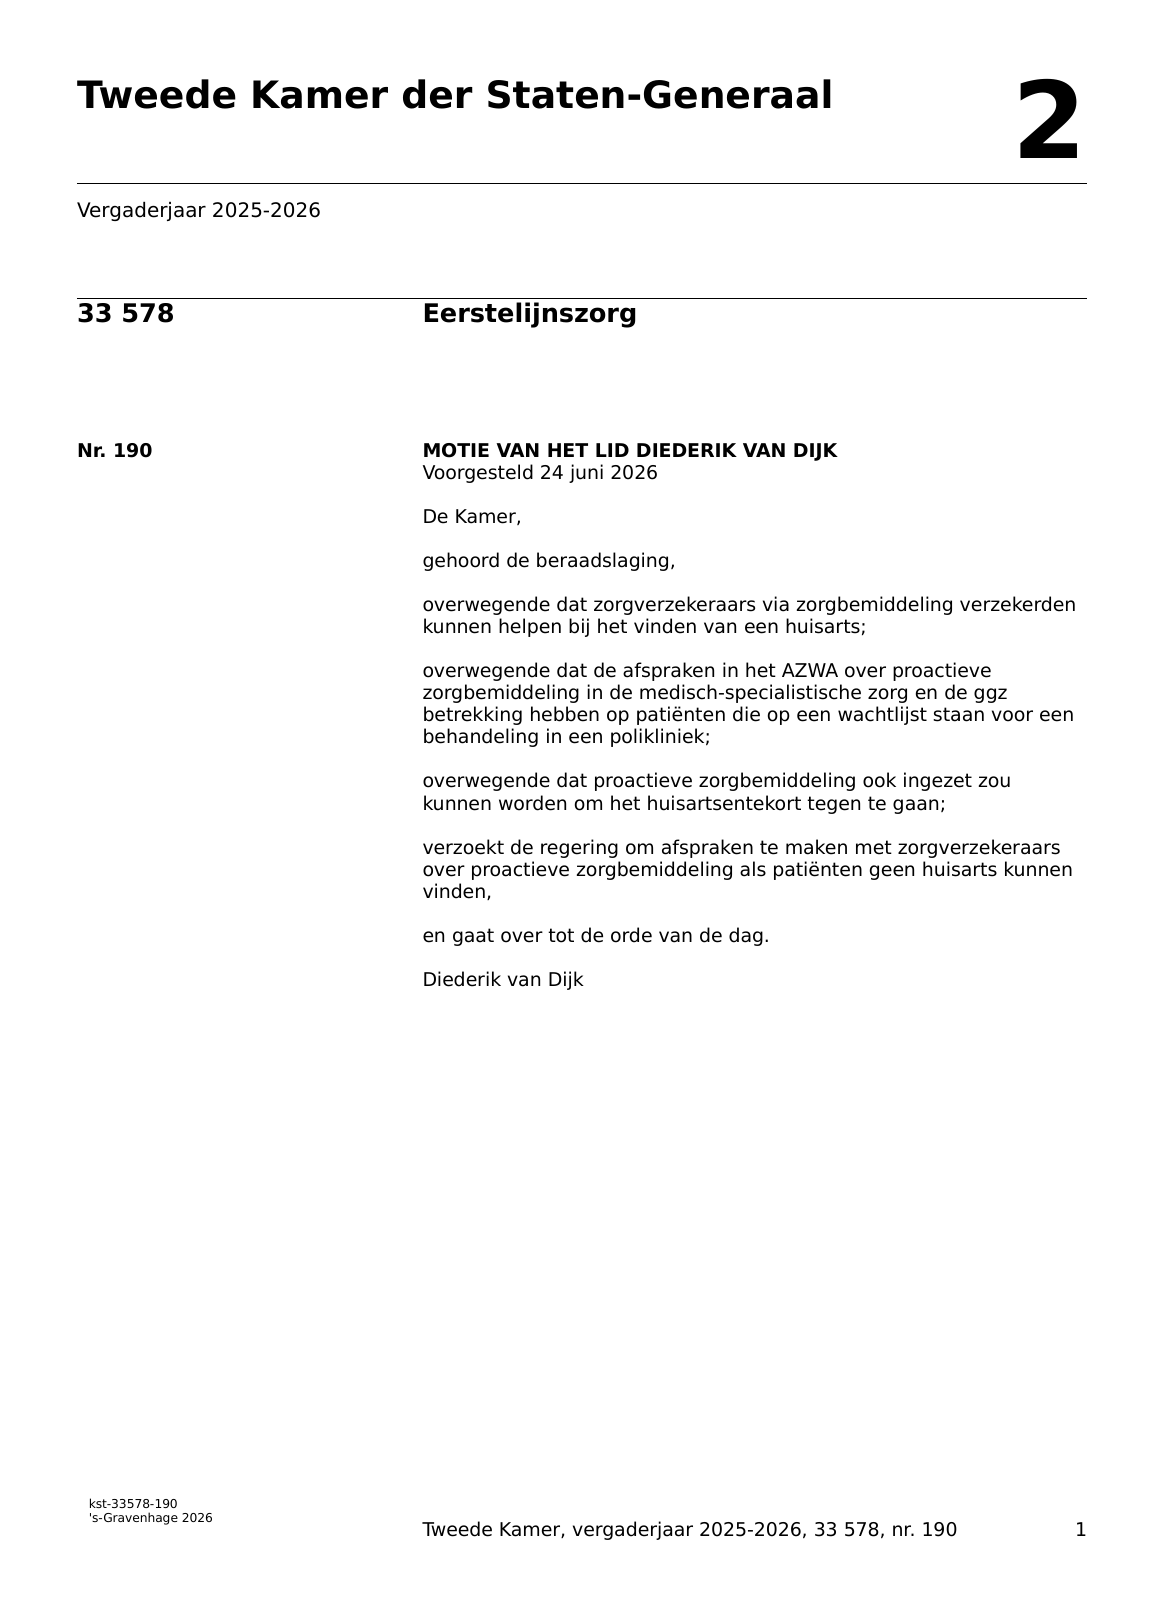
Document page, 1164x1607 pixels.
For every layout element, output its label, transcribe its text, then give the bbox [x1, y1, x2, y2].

text overwegende dat proactieve zorgbemiddeling ook ingezet zou kunnen worden om het huisartsentekort tegen te gaan; [422, 770, 1087, 814]
subtitle 33 578 Eerstelijnszorg [77, 299, 1087, 329]
table_cell Vergaderjaar 2025-2026 [77, 184, 1087, 298]
text gehoord de beraadslaging, [422, 550, 1087, 572]
text en gaat over tot de orde van de dag. [422, 925, 1087, 947]
text Voorgesteld 24 juni 2026 [422, 462, 1087, 484]
text 's-Gravenhage 2026 [88, 1511, 323, 1525]
text overwegende dat de afspraken in het AZWA over proactieve zorgbemiddeling in de medisch-specialistische zorg en de ggz betrekking hebben op patiënten die op een wachtlijst staan voor een behandeling in een polikliniek; [422, 660, 1087, 748]
text kst-33578-190 [88, 1497, 323, 1511]
text verzoekt de regering om afspraken te maken met zorgverzekeraars over proactieve zorgbemiddeling als patiënten geen huisarts kunnen vinden, [422, 837, 1087, 902]
text overwegende dat zorgverzekeraars via zorgbemiddeling verzekerden kunnen helpen bij het vinden van een huisarts; [422, 594, 1087, 638]
text De Kamer, [422, 506, 1087, 528]
subtitle Nr. 190 MOTIE VAN HET LID DIEDERIK VAN DIJK [77, 440, 1087, 462]
table_header 2 [886, 59, 1087, 183]
table_header Tweede Kamer der Staten-Generaal [77, 59, 886, 183]
text Diederik van Dijk [422, 969, 1087, 991]
